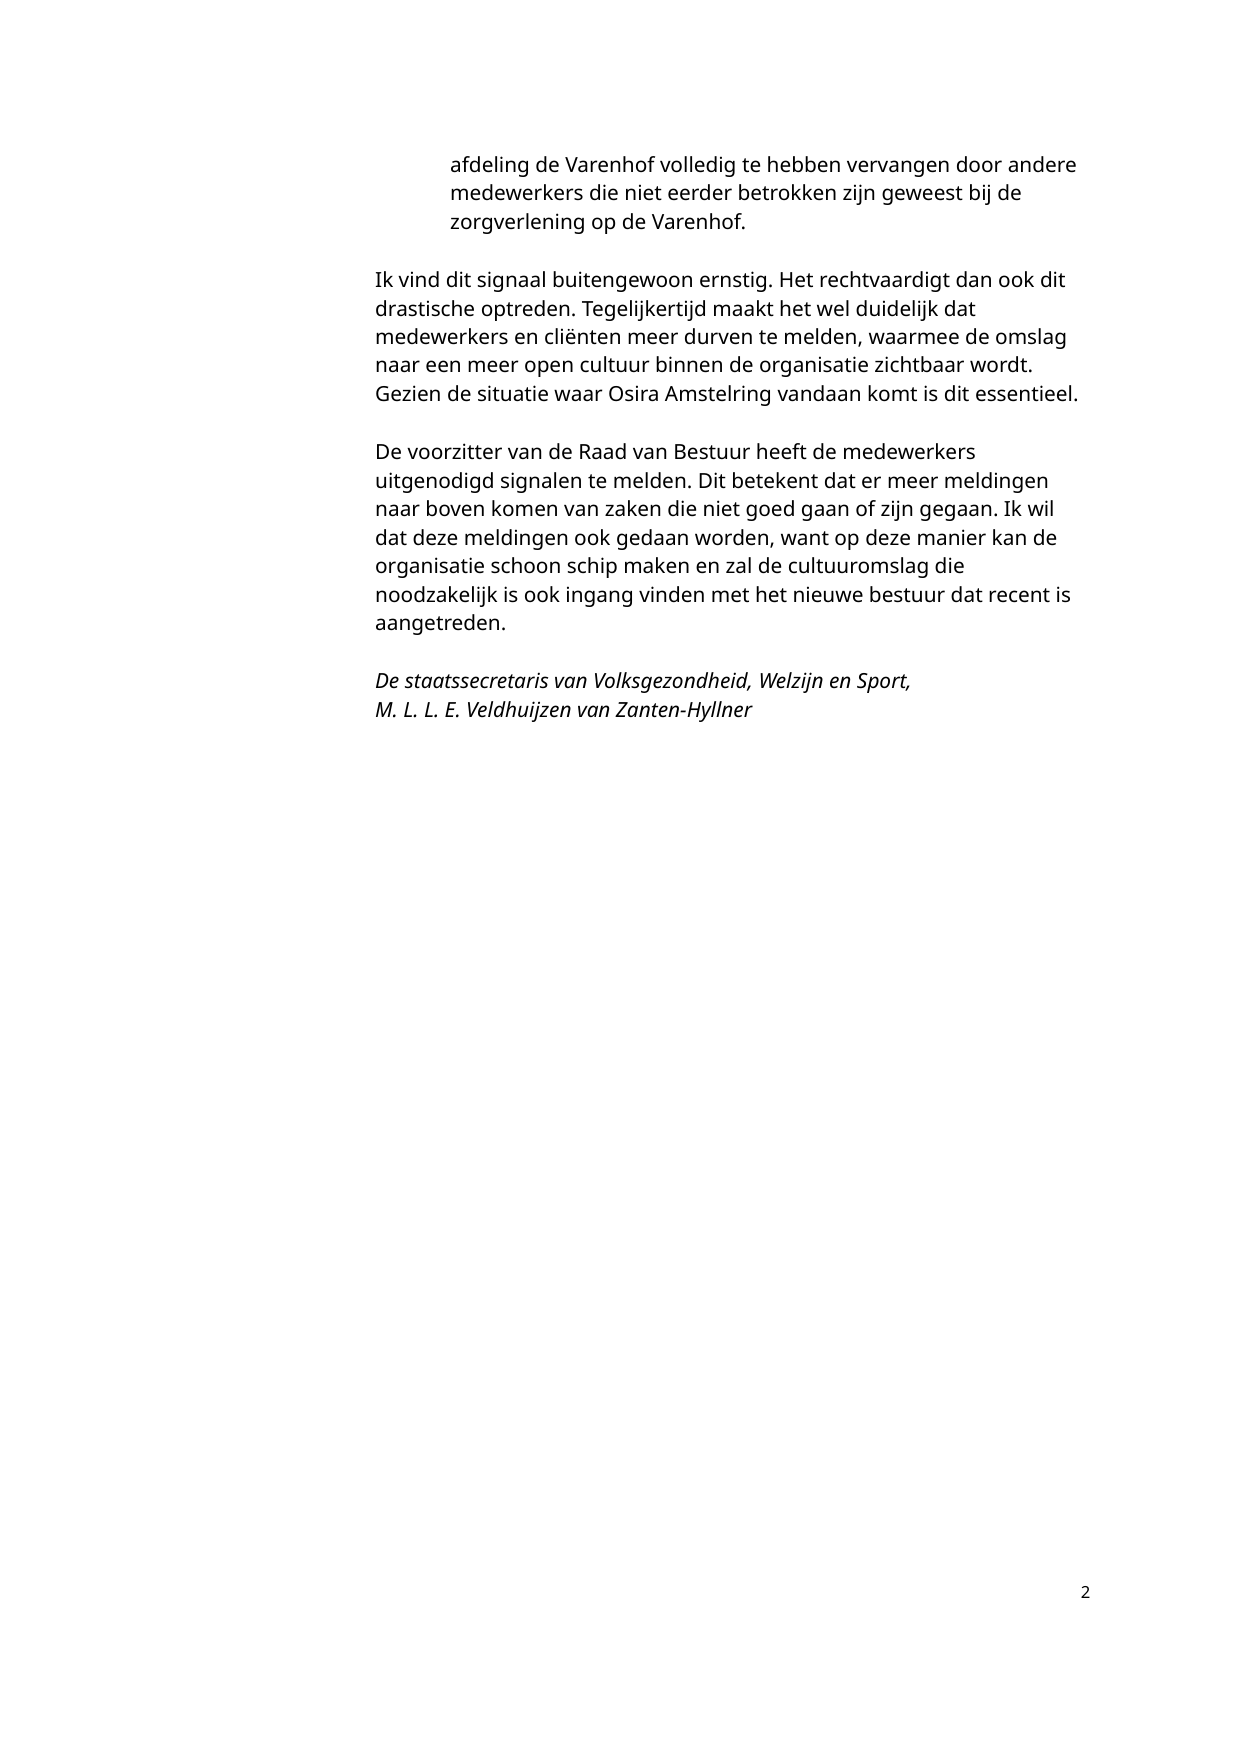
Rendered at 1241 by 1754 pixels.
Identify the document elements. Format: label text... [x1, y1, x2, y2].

text M. L. L. E. Veldhuijzen van Zanten-Hyllner [375, 695, 1090, 723]
text De staatssecretaris van Volksgezondheid, Welzijn en Sport, [375, 667, 1090, 695]
text De voorzitter van de Raad van Bestuur heeft de medewerkers uitgenodigd signalen te melden. Dit betekent dat er meer meldingen naar boven komen van zaken die niet goed gaan of zijn gegaan. Ik wil dat deze meldingen ook gedaan worden, want op deze manier kan de organisatie schoon schip maken en zal de cultuuromslag die noodzakelijk is ook ingang vinden met het nieuwe bestuur dat recent is aangetreden. [375, 437, 1090, 637]
list afdeling de Varenhof volledig te hebben vervangen door andere medewerkers die niet eerder betrokken zijn geweest bij de zorgverlening op de Varenhof. [375, 150, 1090, 235]
text Ik vind dit signaal buitengewoon ernstig. Het rechtvaardigt dan ook dit drastische optreden. Tegelijkertijd maakt het wel duidelijk dat medewerkers en cliënten meer durven te melden, waarmee de omslag naar een meer open cultuur binnen de organisatie zichtbaar wordt. Gezien de situatie waar Osira Amstelring vandaan komt is dit essentieel. [375, 265, 1090, 407]
